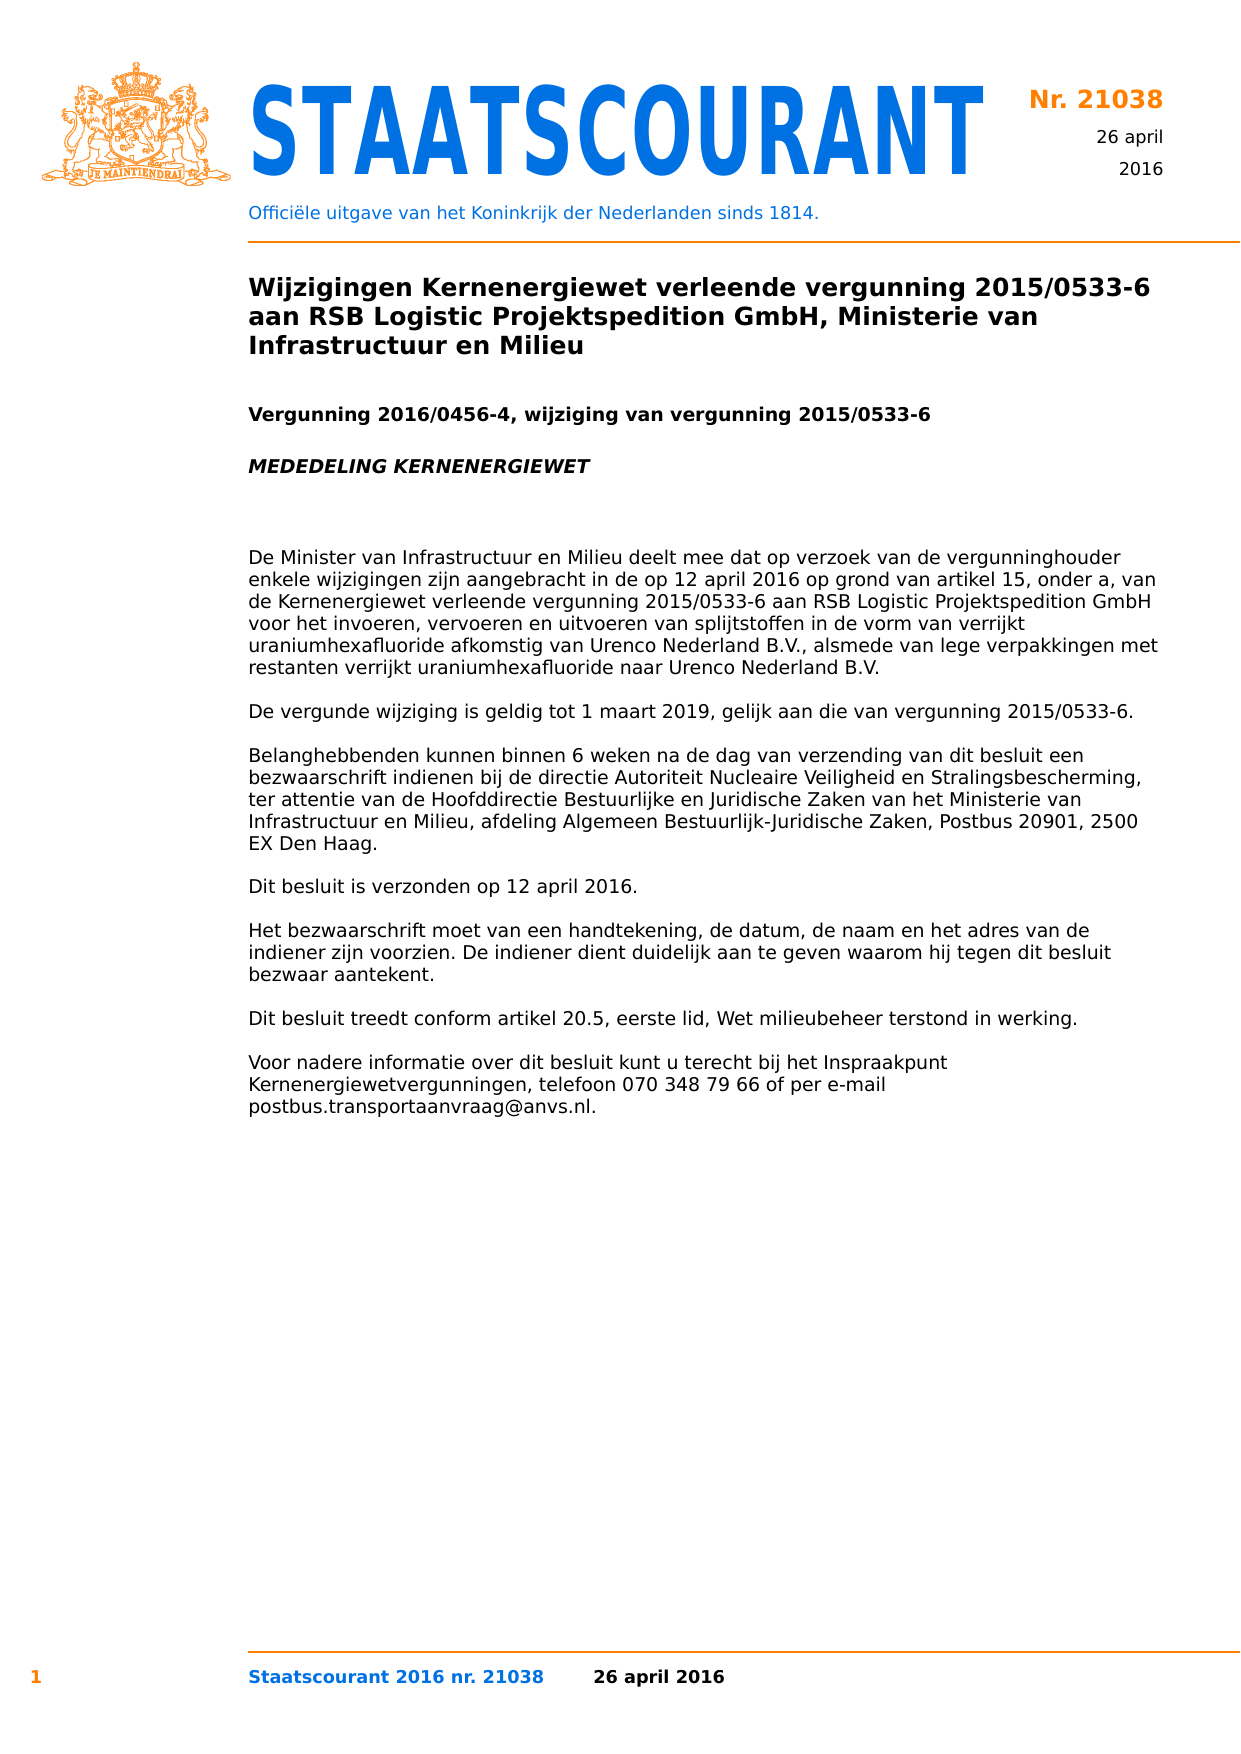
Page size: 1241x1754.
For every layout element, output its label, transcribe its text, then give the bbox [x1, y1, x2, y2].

text Dit besluit is verzonden op 12 april 2016. [248, 876, 1163, 898]
picture [41, 62, 231, 186]
subtitle MEDEDELING KERNENERGIEWET [248, 456, 1163, 478]
text Het bezwaarschrift moet van een handtekening, de datum, de naam en het adres van de indiener zijn voorzien. De indiener dient duidelijk aan te geven waarom hij tegen dit besluit bezwaar aantekent. [248, 920, 1163, 986]
text De vergunde wijziging is geldig tot 1 maart 2019, gelijk aan die van vergunning 2015/0533-6. [248, 701, 1163, 723]
text De Minister van Infrastructuur en Milieu deelt mee dat op verzoek van de vergunninghouder enkele wijzigingen zijn aangebracht in de op 12 april 2016 op grond van artikel 15, onder a, van de Kernenergiewet verleende vergunning 2015/0533-6 aan RSB Logistic Projektspedition GmbH voor het invoeren, vervoeren en uitvoeren van splijtstoffen in de vorm van verrijkt uraniumhexafluoride afkomstig van Urenco Nederland B.V., alsmede van lege verpakkingen met restanten verrijkt uraniumhexafluoride naar Urenco Nederland B.V. [248, 547, 1163, 679]
text Voor nadere informatie over dit besluit kunt u terecht bij het Inspraakpunt Kernenergiewetvergunningen, telefoon 070 348 79 66 of per e-mail postbus.transportaanvraag@anvs.nl. [248, 1052, 1163, 1118]
text Belanghebbenden kunnen binnen 6 weken na de dag van verzending van dit besluit een bezwaarschrift indienen bij de directie Autoriteit Nucleaire Veiligheid en Stralingsbescherming, ter attentie van de Hoofddirectie Bestuurlijke en Juridische Zaken van het Ministerie van Infrastructuur en Milieu, afdeling Algemeen Bestuurlijk-Juridische Zaken, Postbus 20901, 2500 EX Den Haag. [248, 745, 1163, 854]
subtitle Wijzigingen Kernenergiewet verleende vergunning 2015/0533-6 aan RSB Logistic Projektspedition GmbH, Ministerie van Infrastructuur en Milieu [248, 273, 1163, 361]
table_header [25, 62, 248, 241]
subtitle Vergunning 2016/0456-4, wijziging van vergunning 2015/0533-6 [248, 404, 1163, 426]
table_cell 2016 [998, 153, 1240, 203]
table_cell 26 april [998, 121, 1240, 153]
table_cell Officiële uitgave van het Koninkrijk der Nederlanden sinds 1814. [248, 203, 1240, 241]
table_header Nr. 21038 [998, 62, 1240, 121]
table_header STAATSCOURANT [248, 62, 998, 203]
text Dit besluit treedt conform artikel 20.5, eerste lid, Wet milieubeheer terstond in werking. [248, 1008, 1163, 1030]
